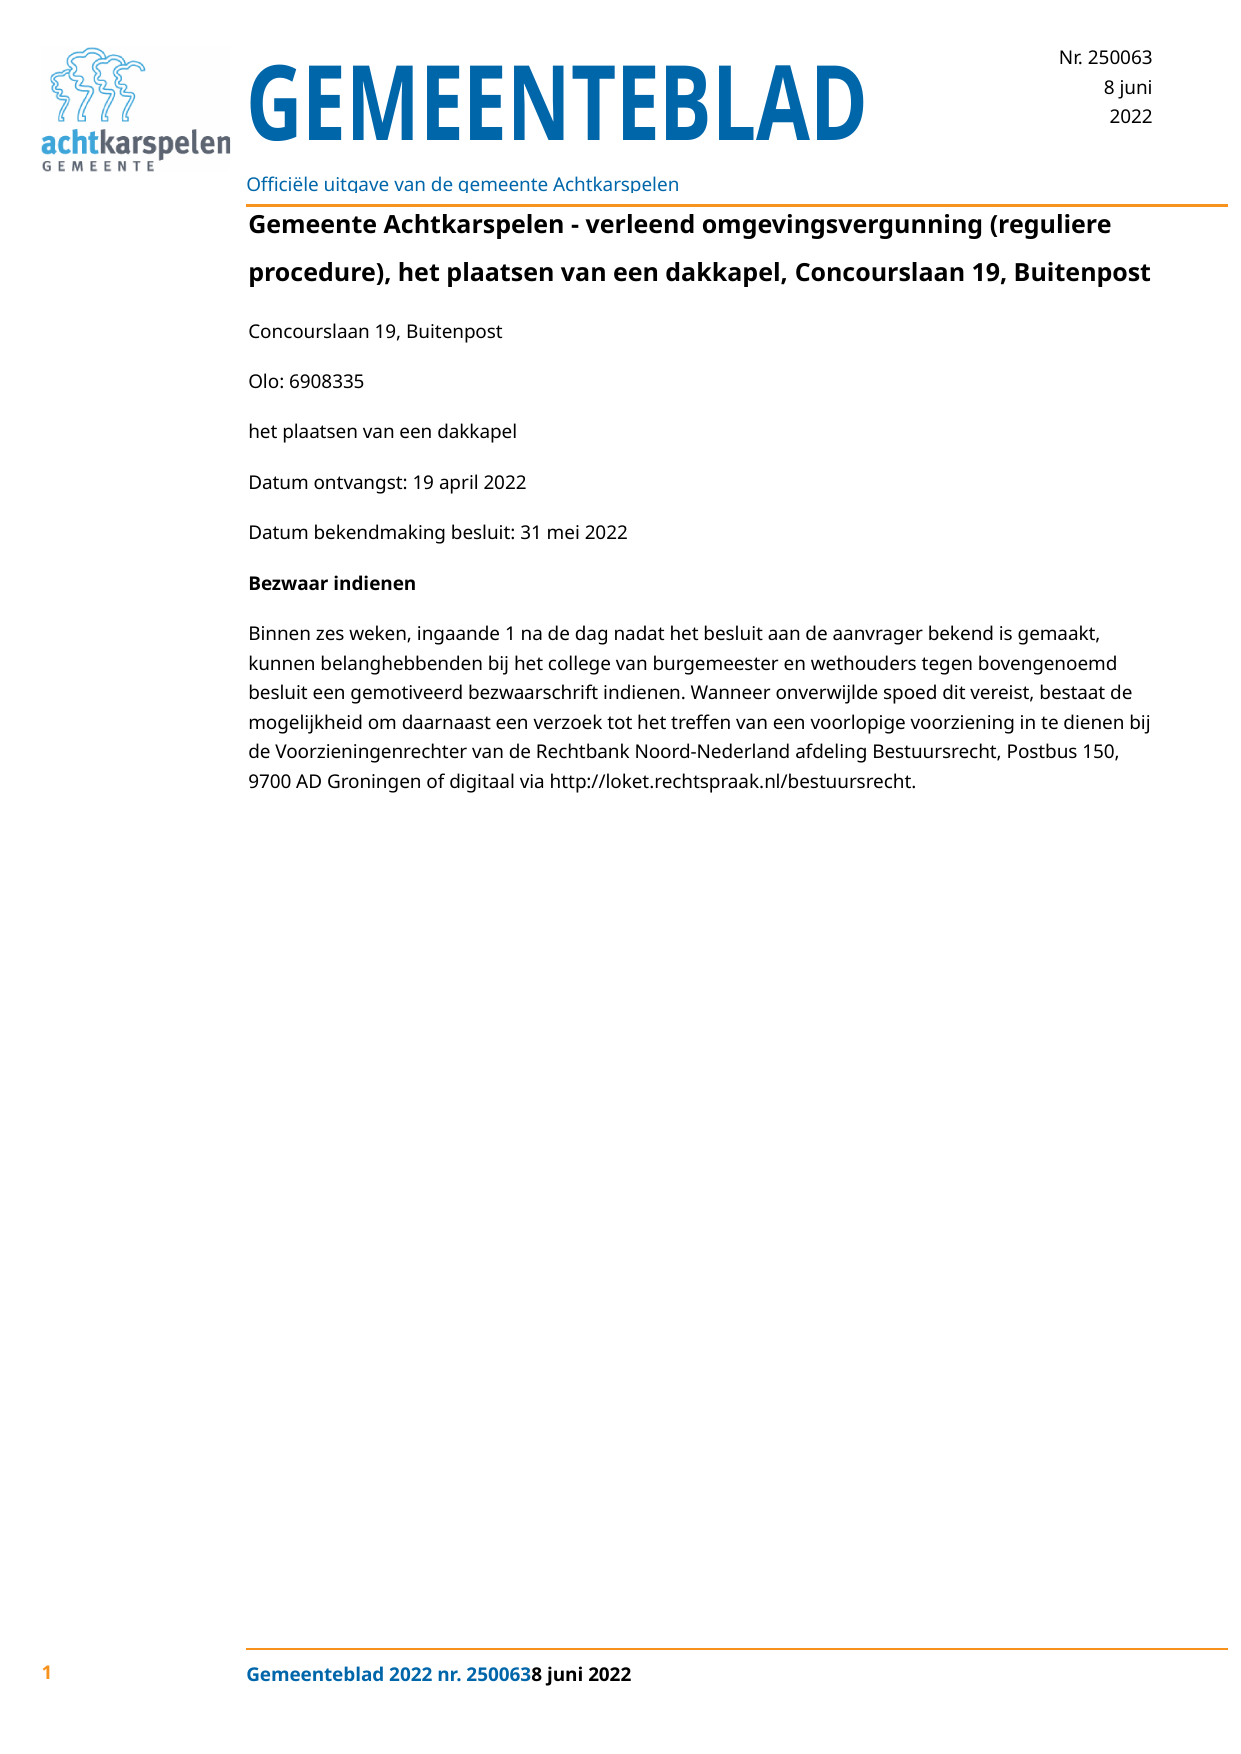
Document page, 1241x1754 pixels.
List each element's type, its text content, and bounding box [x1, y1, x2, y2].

text Olo: 6908335 [248, 368, 1152, 394]
text Binnen zes weken, ingaande 1 na de dag nadat het besluit aan de aanvrager bekend is gemaakt, kunnen belanghebbenden bij het college van burgemeester en wethouders tegen bovengenoemd besluit een gemotiveerd bezwaarschrift indienen. Wanneer onverwijlde spoed dit vereist, bestaat de mogelijkheid om daarnaast een verzoek tot het treffen van een voorlopige voorziening in te dienen bij de Voorzieningenrechter van de Rechtbank Noord-Nederland afdeling Bestuursrecht, Postbus 150, 9700 AD Groningen of digitaal via http://loket.rechtspraak.nl/bestuursrecht. [248, 620, 1152, 794]
text het plaatsen van een dakkapel [248, 419, 1152, 444]
text Gemeente Achtkarspelen - verleend omgevingsvergunning (reguliere procedure), het plaatsen van een dakkapel, Concourslaan 19, Buitenpost [248, 207, 1152, 288]
text Bezwaar indienen [248, 570, 1152, 596]
picture [41, 47, 231, 172]
text Concourslaan 19, Buitenpost [248, 318, 1152, 344]
text Datum ontvangst: 19 april 2022 [248, 469, 1152, 495]
text Datum bekendmaking besluit: 31 mei 2022 [248, 519, 1152, 545]
